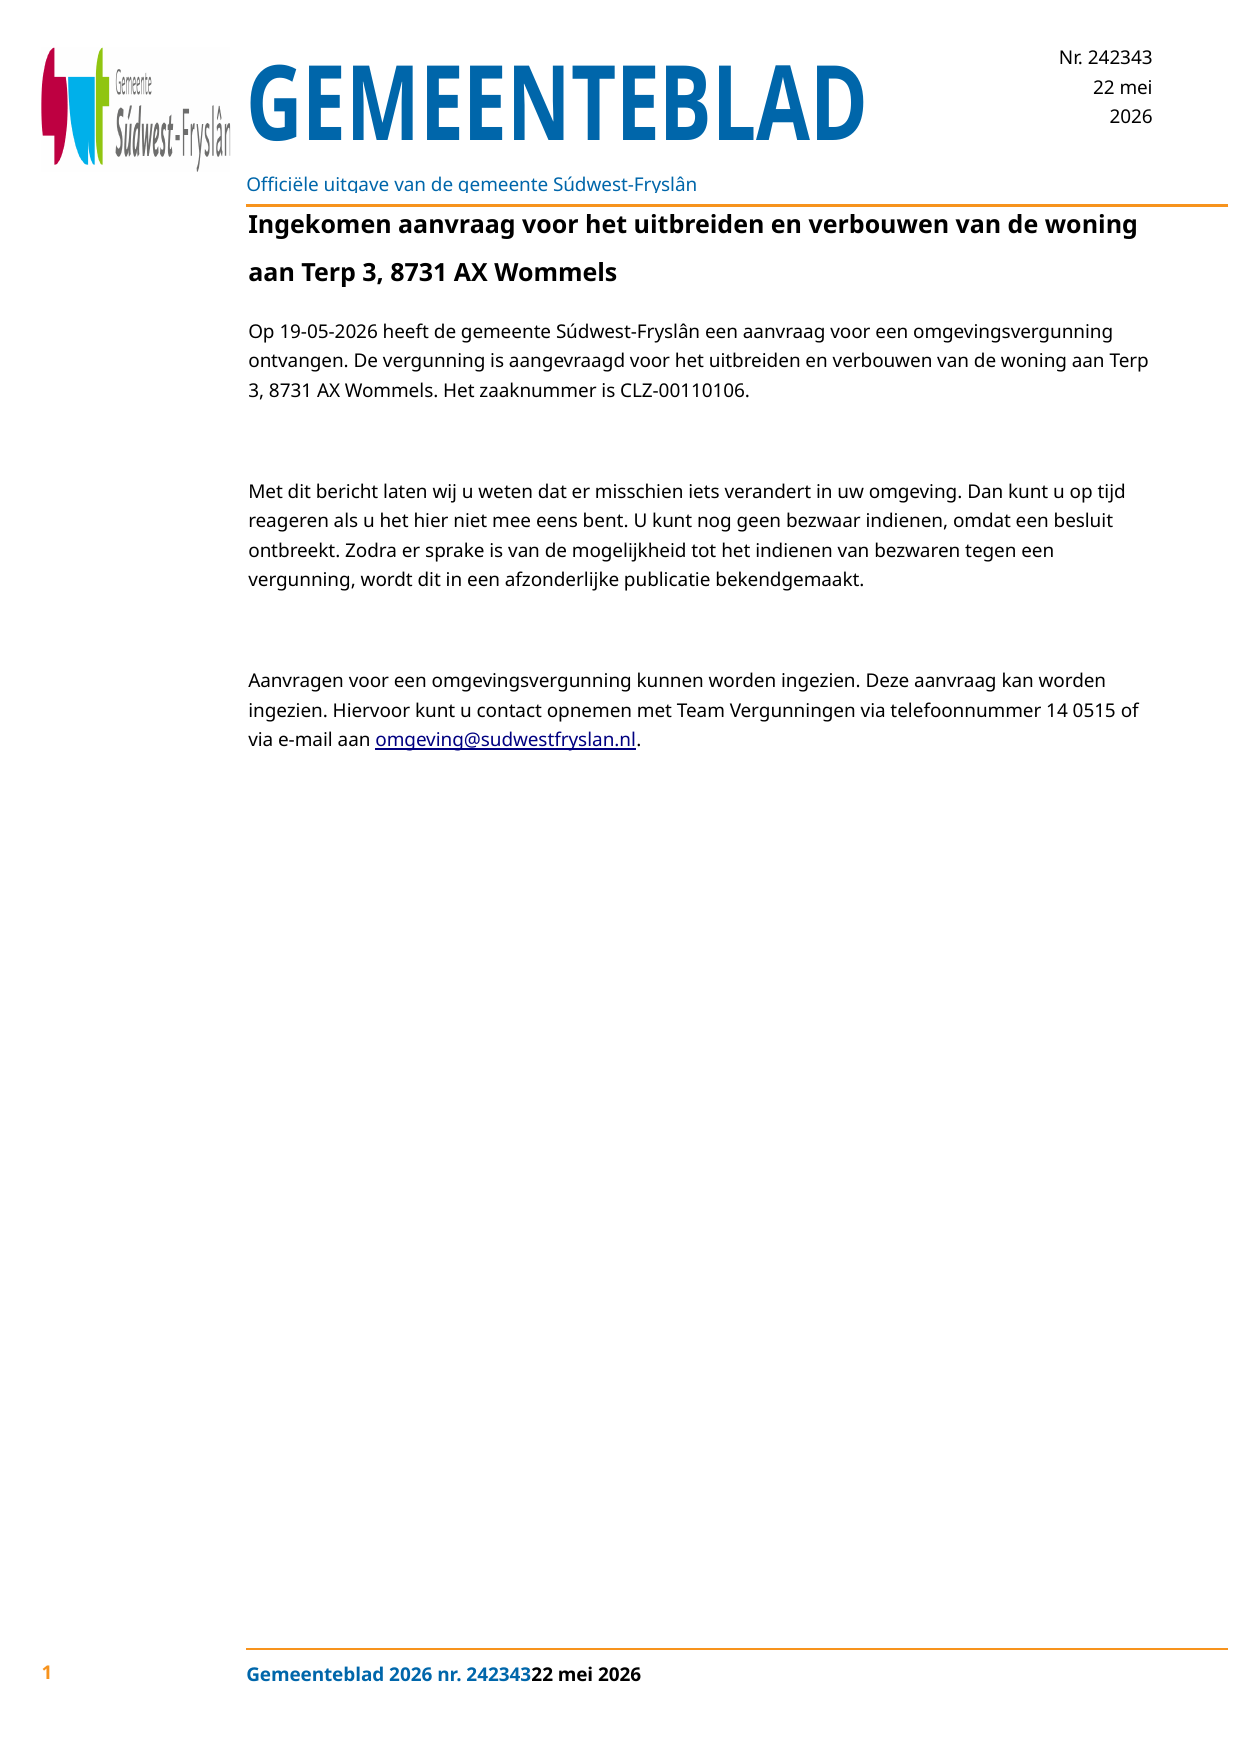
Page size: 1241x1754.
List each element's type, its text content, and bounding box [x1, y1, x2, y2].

text Op 19-05-2026 heeft de gemeente Súdwest-Fryslân een aanvraag voor een omgevingsvergunning ontvangen. De vergunning is aangevraagd voor het uitbreiden en verbouwen van de woning aan Terp 3, 8731 AX Wommels. Het zaaknummer is CLZ-00110106. [248, 318, 1152, 403]
text Met dit bericht laten wij u weten dat er misschien iets verandert in uw omgeving. Dan kunt u op tijd reageren als u het hier niet mee eens bent. U kunt nog geen bezwaar indienen, omdat een besluit ontbreekt. Zodra er sprake is van de mogelijkheid tot het indienen van bezwaren tegen een vergunning, wordt dit in een afzonderlijke publicatie bekendgemaakt. [248, 478, 1152, 592]
picture [41, 47, 231, 172]
text Aanvragen voor een omgevingsvergunning kunnen worden ingezien. Deze aanvraag kan worden ingezien. Hiervoor kunt u contact opnemen met Team Vergunningen via telefoonnummer 14 0515 of via e-mail aan omgeving@sudwestfryslan.nl. [248, 667, 1152, 752]
text Ingekomen aanvraag voor het uitbreiden en verbouwen van de woning aan Terp 3, 8731 AX Wommels [248, 207, 1152, 288]
